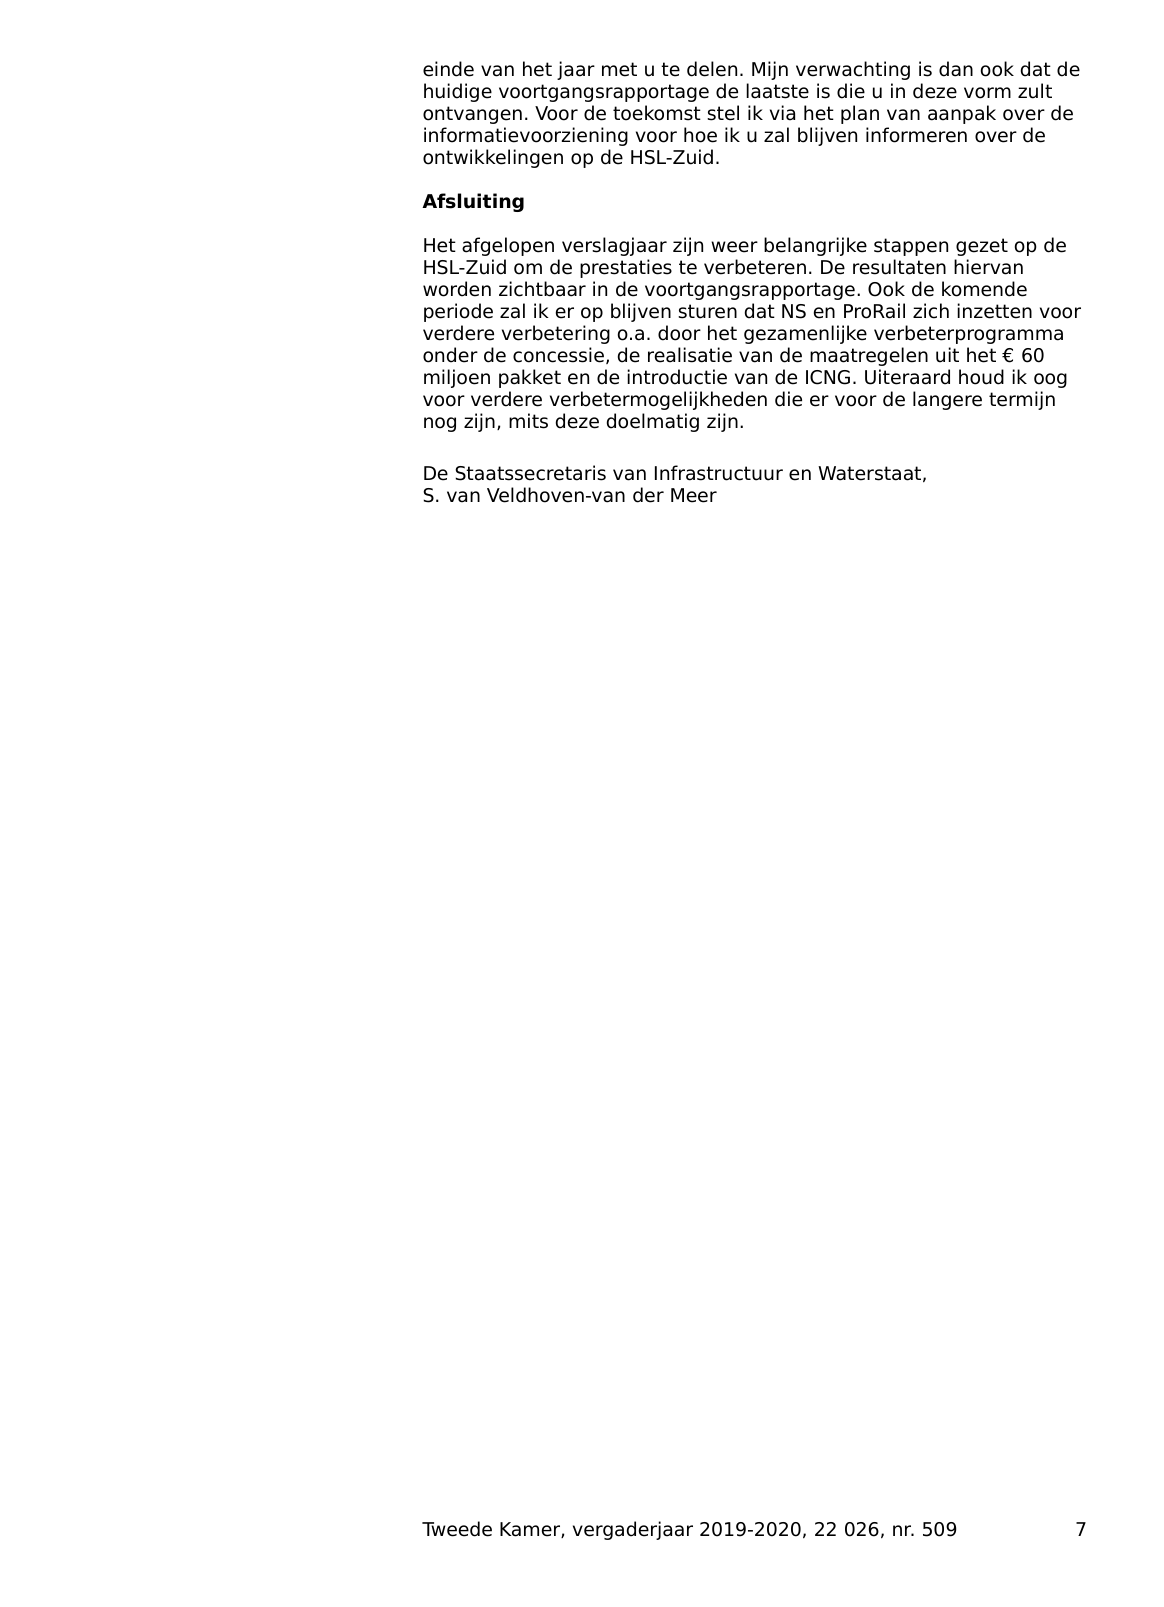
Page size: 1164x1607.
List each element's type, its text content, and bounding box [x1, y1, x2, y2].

subtitle Afsluiting [422, 191, 1087, 213]
text einde van het jaar met u te delen. Mijn verwachting is dan ook dat de huidige voortgangsrapportage de laatste is die u in deze vorm zult ontvangen. Voor de toekomst stel ik via het plan van aanpak over de informatievoorziening voor hoe ik u zal blijven informeren over de ontwikkelingen op de HSL-Zuid. [422, 59, 1087, 169]
text De Staatssecretaris van Infrastructuur en Waterstaat, S. van Veldhoven-van der Meer [422, 463, 1087, 507]
text Het afgelopen verslagjaar zijn weer belangrijke stappen gezet op de HSL-Zuid om de prestaties te verbeteren. De resultaten hiervan worden zichtbaar in de voortgangsrapportage. Ook de komende periode zal ik er op blijven sturen dat NS en ProRail zich inzetten voor verdere verbetering o.a. door het gezamenlijke verbeterprogramma onder de concessie, de realisatie van de maatregelen uit het € 60 miljoen pakket en de introductie van de ICNG. Uiteraard houd ik oog voor verdere verbetermogelijkheden die er voor de langere termijn nog zijn, mits deze doelmatig zijn. [422, 235, 1087, 433]
